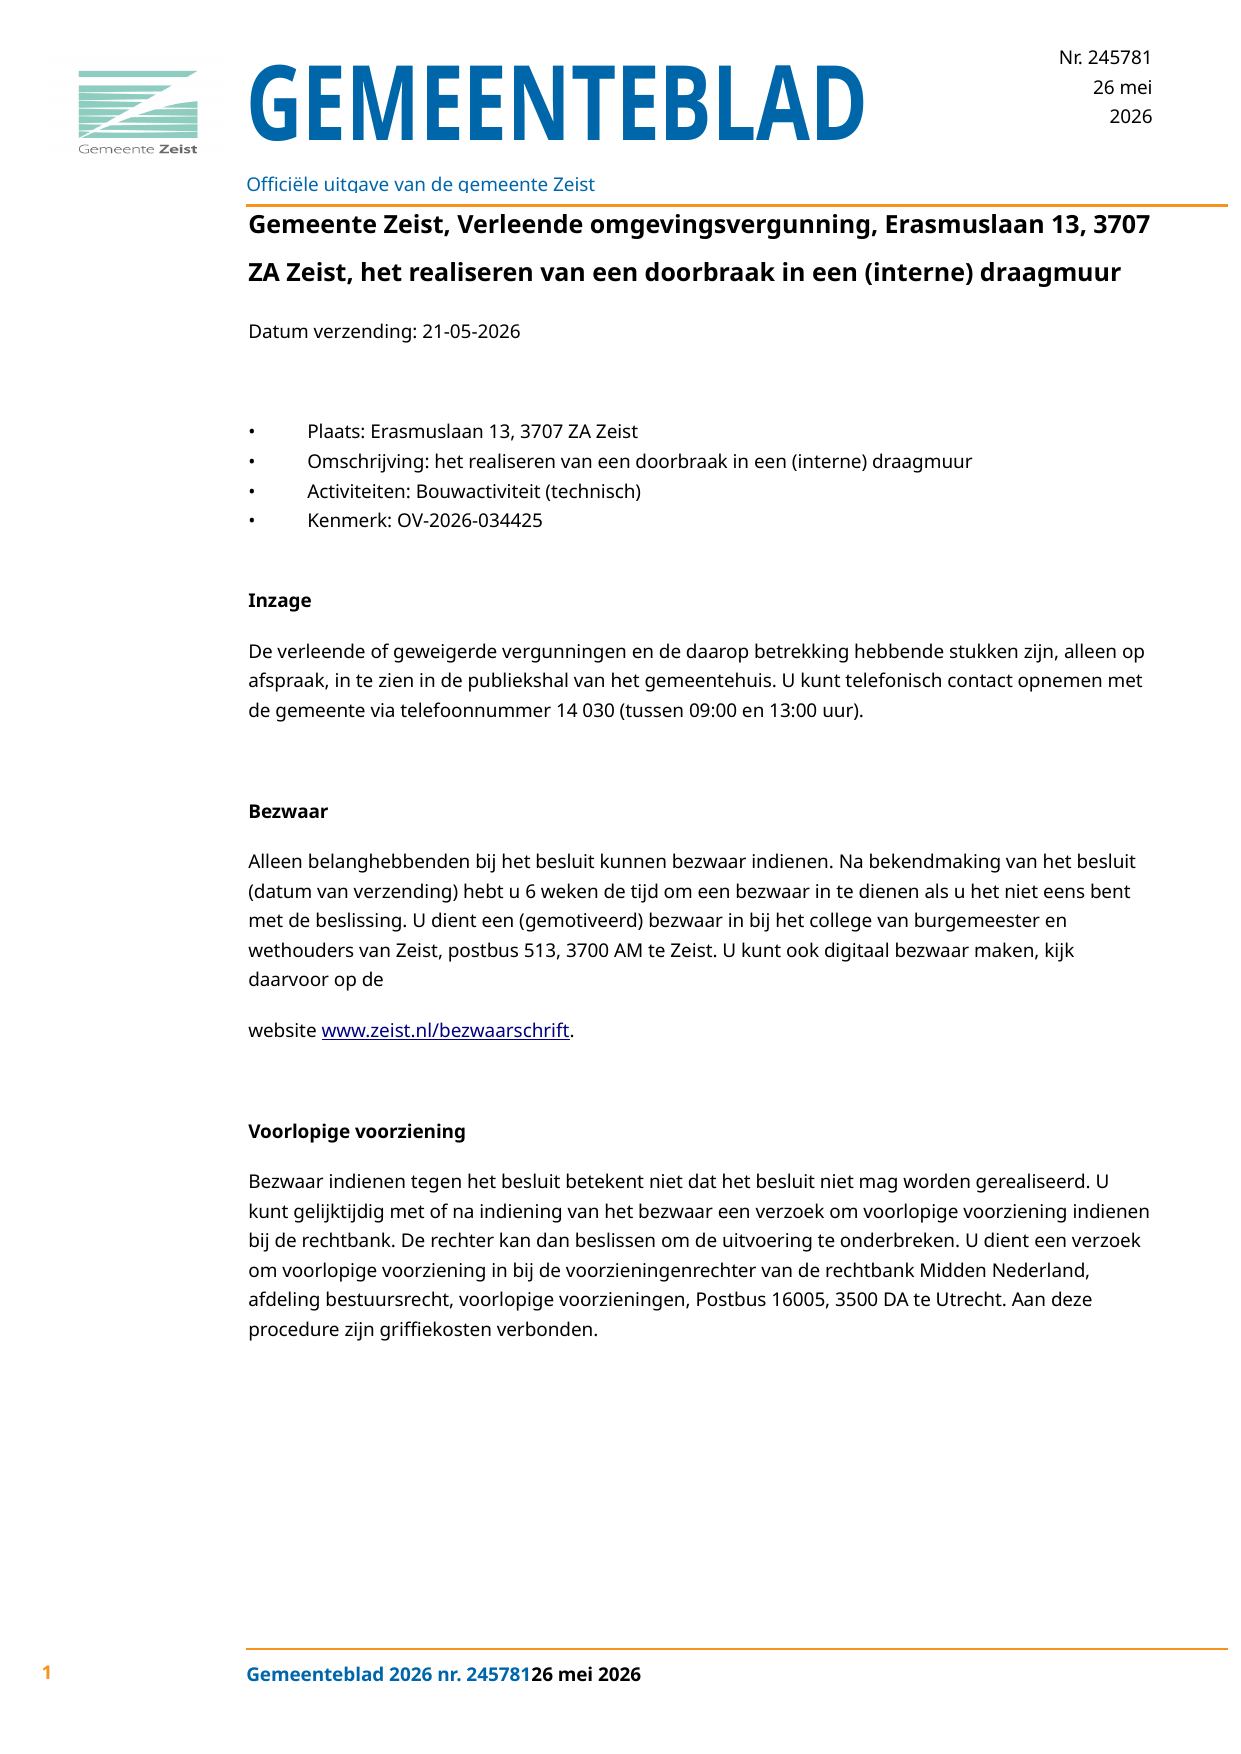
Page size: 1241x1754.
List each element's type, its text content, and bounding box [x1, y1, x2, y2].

list Plaats: Erasmuslaan 13, 3707 ZA Zeist [248, 419, 1152, 444]
list Kenmerk: OV-2026-034425 [248, 507, 1152, 533]
text Datum verzending: 21-05-2026 [248, 318, 1152, 344]
text Bezwaar indienen tegen het besluit betekent niet dat het besluit niet mag worden gerealiseerd. U kunt gelijktijdig met of na indiening van het bezwaar een verzoek om voorlopige voorziening indienen bij de rechtbank. De rechter kan dan beslissen om de uitvoering te onderbreken. U dient een verzoek om voorlopige voorziening in bij de voorzieningenrechter van de rechtbank Midden Nederland, afdeling bestuursrecht, voorlopige voorzieningen, Postbus 16005, 3500 DA te Utrecht. Aan deze procedure zijn griffiekosten verbonden. [248, 1168, 1152, 1342]
text Voorlopige voorziening [248, 1118, 1152, 1144]
list Omschrijving: het realiseren van een doorbraak in een (interne) draagmuur [248, 448, 1152, 474]
text website www.zeist.nl/bezwaarschrift. [248, 1017, 1152, 1043]
list Activiteiten: Bouwactiviteit (technisch) [248, 478, 1152, 504]
text Alleen belanghebbenden bij het besluit kunnen bezwaar indienen. Na bekendmaking van het besluit (datum van verzending) hebt u 6 weken de tijd om een bezwaar in te dienen als u het niet eens bent met de beslissing. U dient een (gemotiveerd) bezwaar in bij het college van burgemeester en wethouders van Zeist, postbus 513, 3700 AM te Zeist. U kunt ook digitaal bezwaar maken, kijk daarvoor op de [248, 848, 1152, 992]
text De verleende of geweigerde vergunningen en de daarop betrekking hebbende stukken zijn, alleen op afspraak, in te zien in de publiekshal van het gemeentehuis. U kunt telefonisch contact opnemen met de gemeente via telefoonnummer 14 030 (tussen 09:00 en 13:00 uur). [248, 638, 1152, 723]
text Bezwaar [248, 798, 1152, 824]
text Gemeente Zeist, Verleende omgevingsvergunning, Erasmuslaan 13, 3707 ZA Zeist, het realiseren van een doorbraak in een (interne) draagmuur [248, 207, 1152, 288]
picture [41, 47, 231, 172]
text Inzage [248, 587, 1152, 613]
